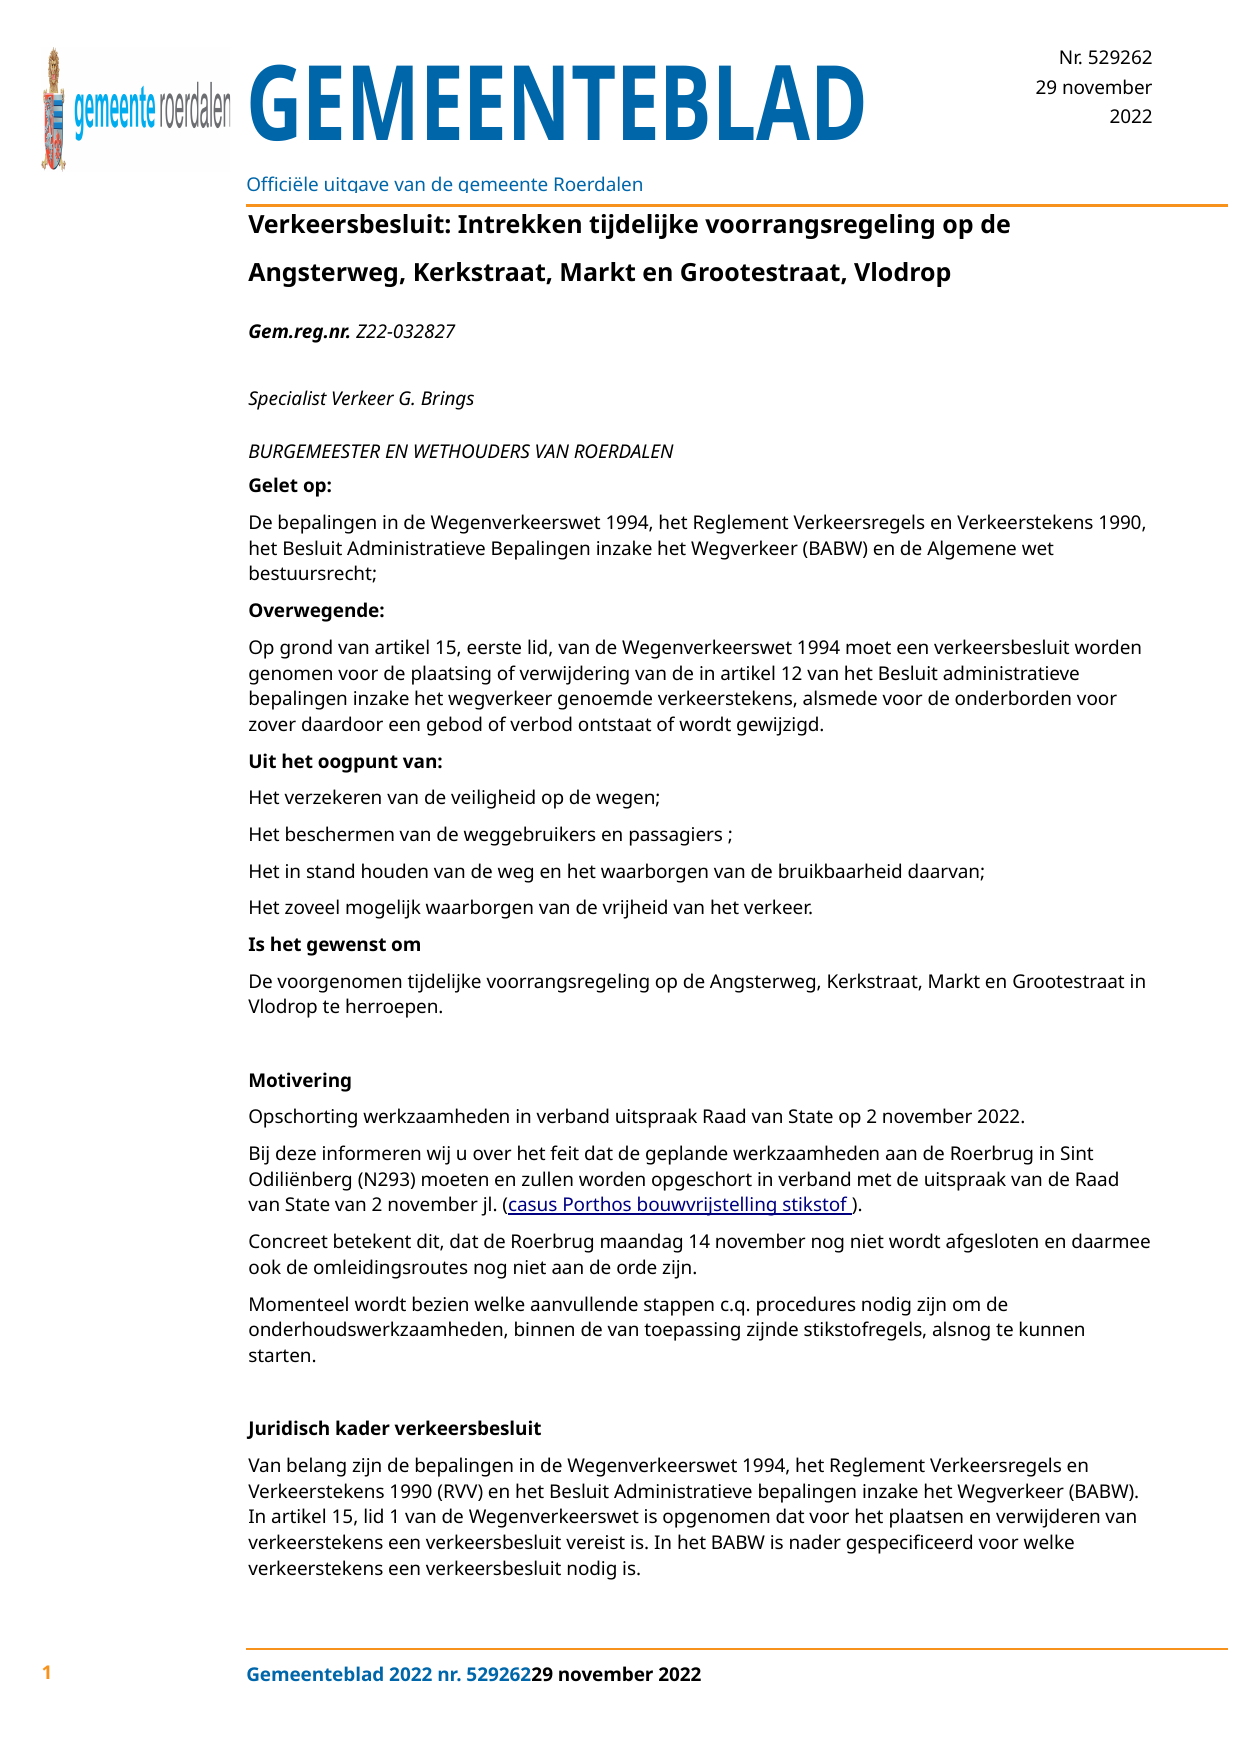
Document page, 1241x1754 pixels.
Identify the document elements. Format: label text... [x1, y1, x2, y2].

text Momenteel wordt bezien welke aanvullende stappen c.q. procedures nodig zijn om de onderhoudswerkzaamheden, binnen de van toepassing zijnde stikstofregels, alsnog te kunnen starten. [248, 1291, 1152, 1368]
text Gem.reg.nr. Z22-032827 [248, 318, 1152, 344]
text Juridisch kader verkeersbesluit [248, 1416, 1152, 1441]
text Is het gewenst om [248, 931, 1152, 957]
text Op grond van artikel 15, eerste lid, van de Wegenverkeerswet 1994 moet een verkeersbesluit worden genomen voor de plaatsing of verwijdering van de in artikel 12 van het Besluit administratieve bepalingen inzake het wegverkeer genoemde verkeerstekens, alsmede voor de onderborden voor zover daardoor een gebod of verbod ontstaat of wordt gewijzigd. [248, 634, 1152, 737]
text Gelet op: [248, 472, 1152, 498]
text De bepalingen in de Wegenverkeerswet 1994, het Reglement Verkeersregels en Verkeerstekens 1990, het Besluit Administratieve Bepalingen inzake het Wegverkeer (BABW) en de Algemene wet bestuursrecht; [248, 509, 1152, 586]
text Overwegende: [248, 597, 1152, 623]
text Het verzekeren van de veiligheid op de wegen; [248, 784, 1152, 810]
text Concreet betekent dit, dat de Roerbrug maandag 14 november nog niet wordt afgesloten en daarmee ook de omleidingsroutes nog niet aan de orde zijn. [248, 1228, 1152, 1280]
text Verkeersbesluit: Intrekken tijdelijke voorrangsregeling op de Angsterweg, Kerkstraat, Markt en Grootestraat, Vlodrop [248, 207, 1152, 288]
text BURGEMEESTER EN WETHOUDERS VAN ROERDALEN [248, 438, 1152, 464]
picture [41, 47, 231, 172]
text Het beschermen van de weggebruikers en passagiers ; [248, 821, 1152, 847]
text Bij deze informeren wij u over het feit dat de geplande werkzaamheden aan de Roerbrug in Sint Odiliënberg (N293) moeten en zullen worden opgeschort in verband met de uitspraak van de Raad van State van 2 november jl. (casus Porthos bouwvrijstelling stikstof ). [248, 1140, 1152, 1217]
text Van belang zijn de bepalingen in de Wegenverkeerswet 1994, het Reglement Verkeersregels en Verkeerstekens 1990 (RVV) en het Besluit Administratieve bepalingen inzake het Wegverkeer (BABW). In artikel 15, lid 1 van de Wegenverkeerswet is opgenomen dat voor het plaatsen en verwijderen van verkeerstekens een verkeersbesluit vereist is. In het BABW is nader gespecificeerd voor welke verkeerstekens een verkeersbesluit nodig is. [248, 1452, 1152, 1581]
text Het zoveel mogelijk waarborgen van de vrijheid van het verkeer. [248, 894, 1152, 920]
text Specialist Verkeer G. Brings [248, 386, 1152, 411]
text De voorgenomen tijdelijke voorrangsregeling op de Angsterweg, Kerkstraat, Markt en Grootestraat in Vlodrop te herroepen. [248, 968, 1152, 1019]
text Het in stand houden van de weg en het waarborgen van de bruikbaarheid daarvan; [248, 858, 1152, 883]
text Uit het oogpunt van: [248, 748, 1152, 773]
text Opschorting werkzaamheden in verband uitspraak Raad van State op 2 november 2022. [248, 1103, 1152, 1129]
text Motivering [248, 1067, 1152, 1093]
